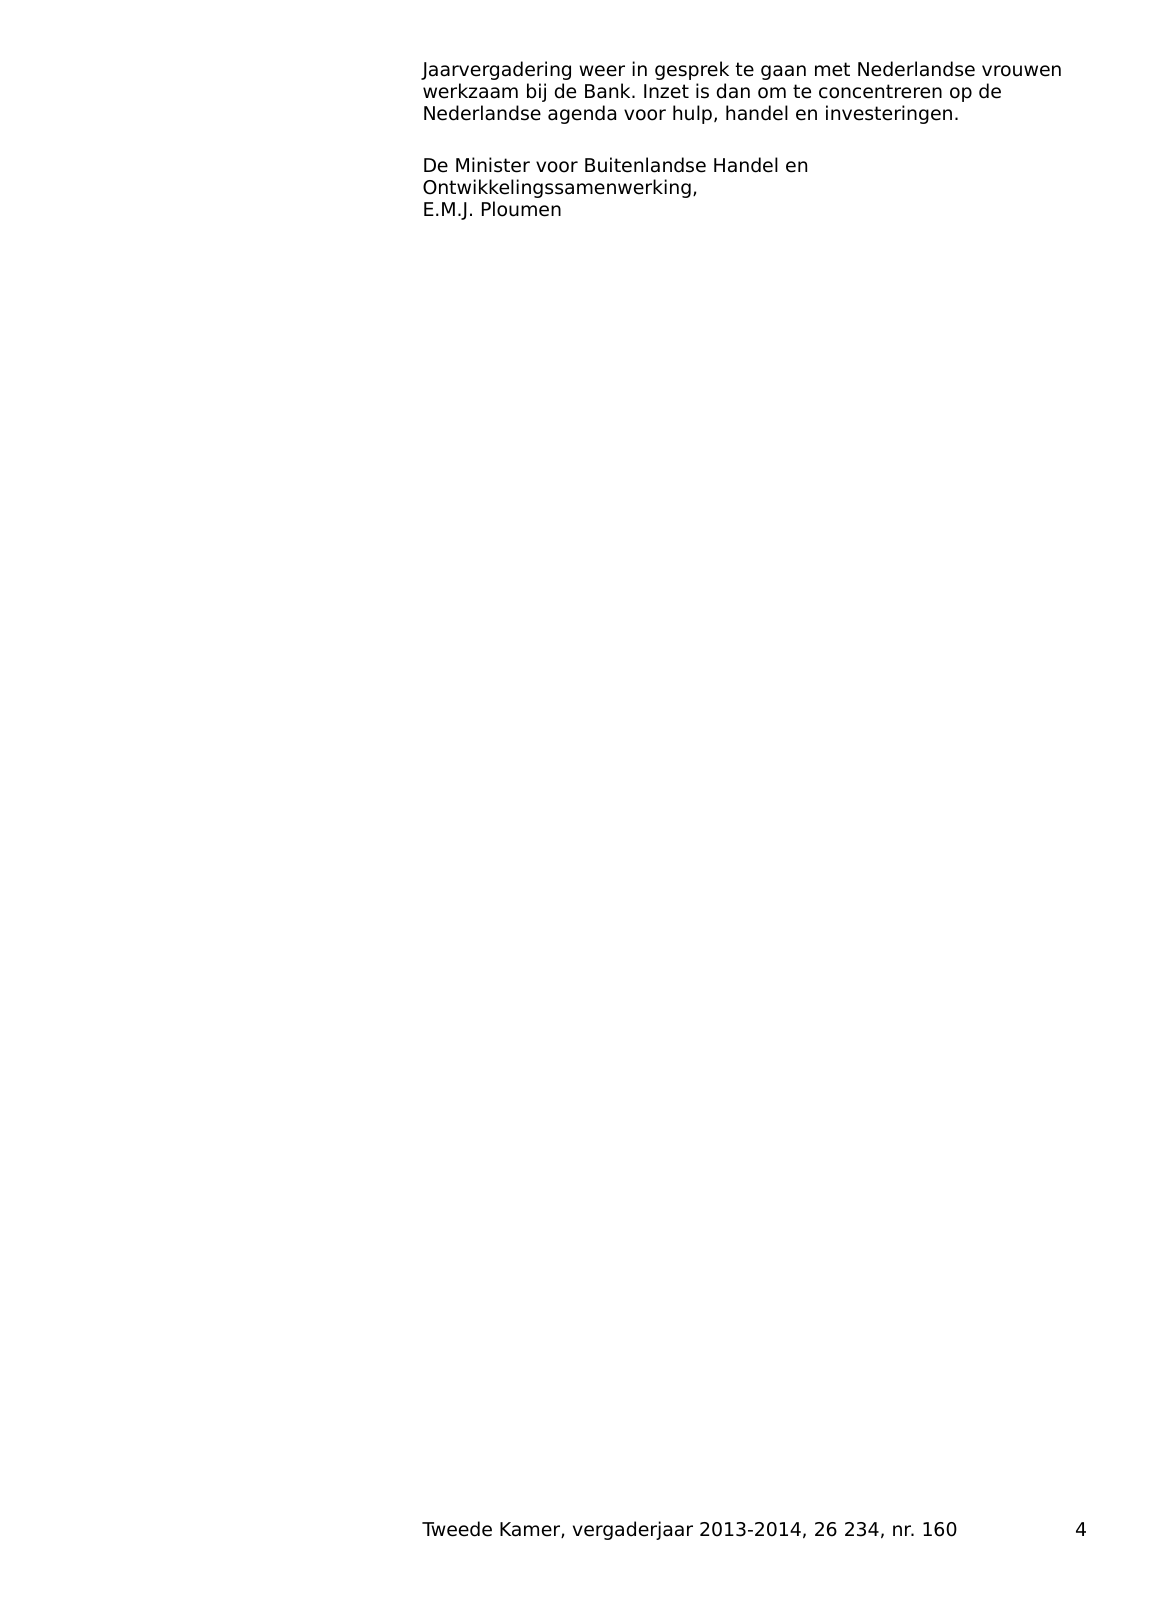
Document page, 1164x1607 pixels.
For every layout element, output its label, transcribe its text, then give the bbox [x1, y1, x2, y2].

text Jaarvergadering weer in gesprek te gaan met Nederlandse vrouwen werkzaam bij de Bank. Inzet is dan om te concentreren op de Nederlandse agenda voor hulp, handel en investeringen. [422, 59, 1087, 125]
text De Minister voor Buitenlandse Handel en Ontwikkelingssamenwerking, E.M.J. Ploumen [422, 155, 1087, 221]
